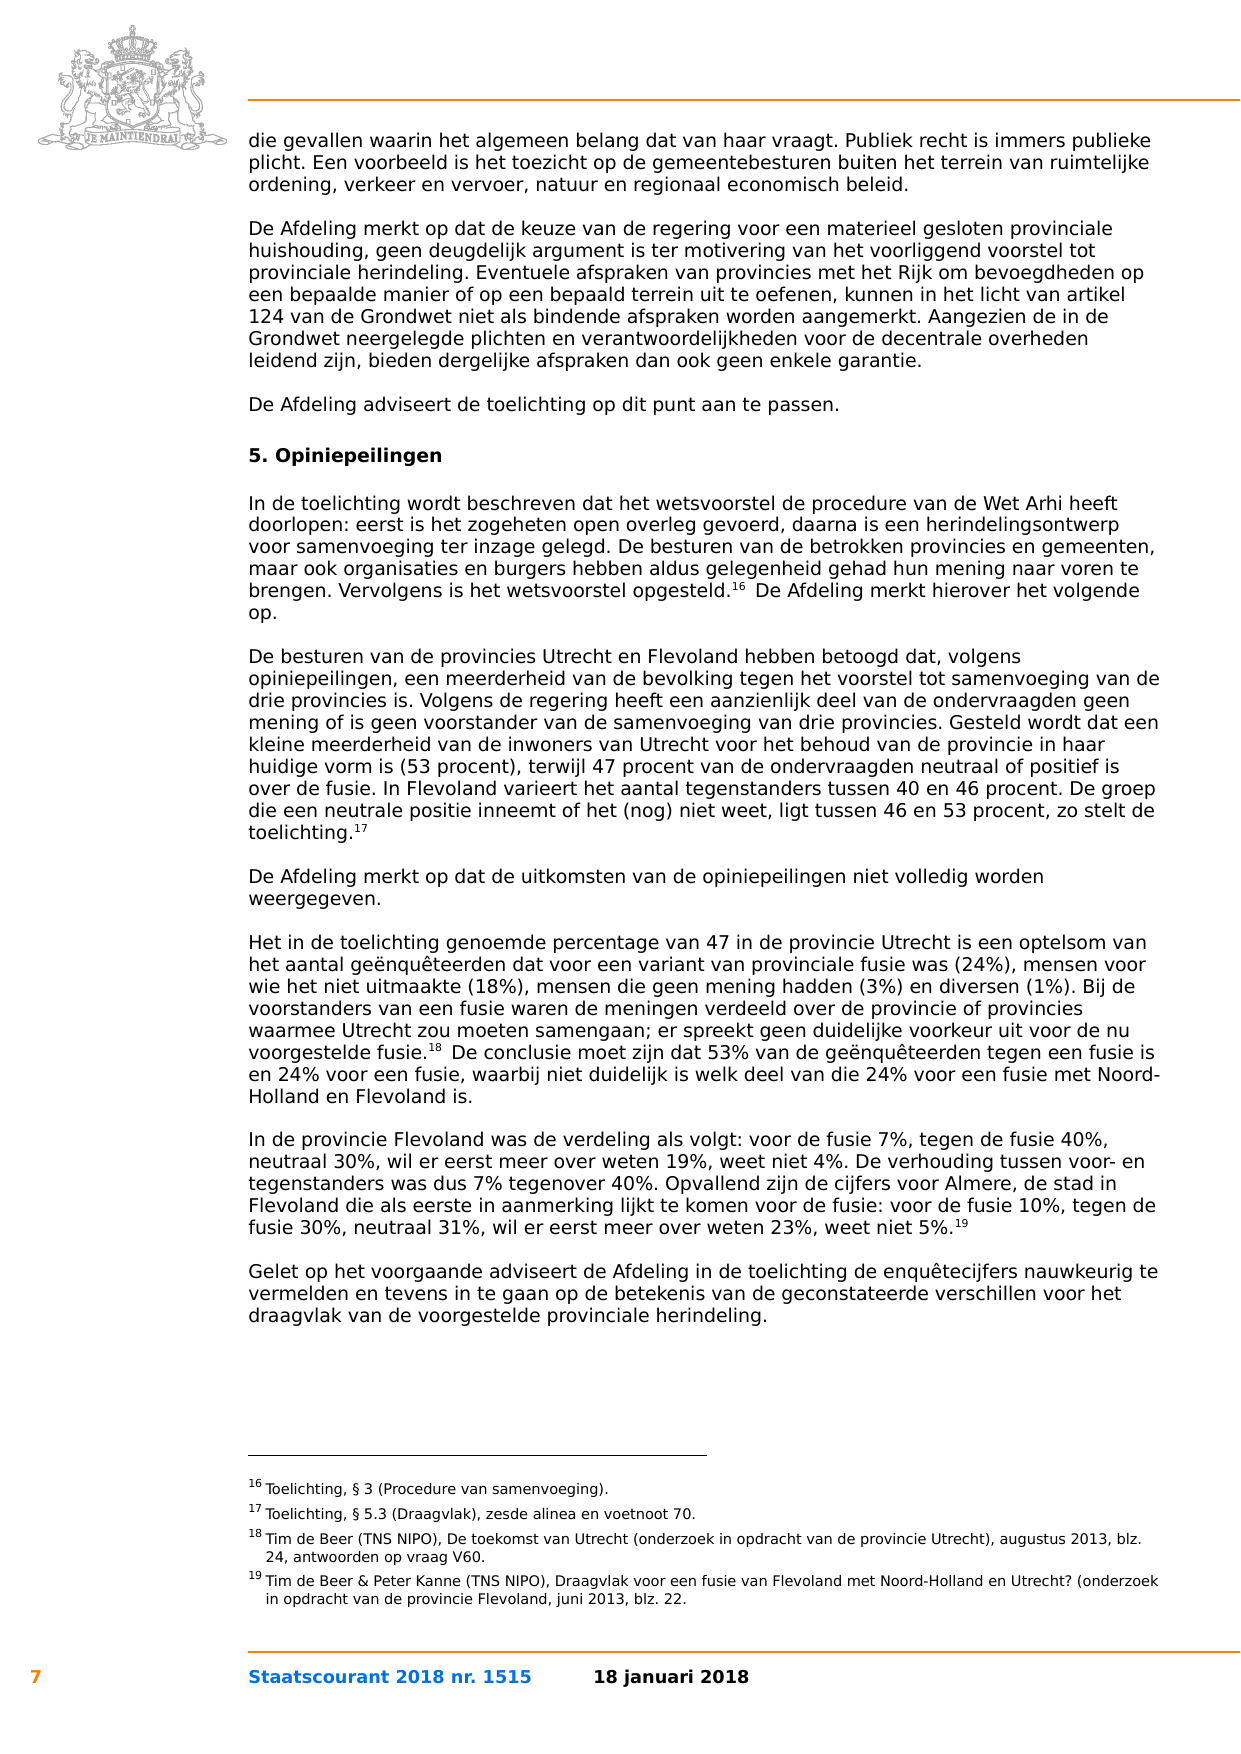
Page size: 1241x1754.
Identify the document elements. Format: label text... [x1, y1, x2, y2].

text Toelichting, § 3 (Procedure van samenvoeging). [248, 1477, 1163, 1499]
text De Afdeling merkt op dat de uitkomsten van de opiniepeilingen niet volledig worden weergegeven. [248, 866, 1163, 910]
picture [38, 25, 227, 150]
text De Afdeling adviseert de toelichting op dit punt aan te passen. [248, 393, 1163, 415]
text Het in de toelichting genoemde percentage van 47 in de provincie Utrecht is een optelsom van het aantal geënquêteerden dat voor een variant van provinciale fusie was (24%), mensen voor wie het niet uitmaakte (18%), mensen die geen mening hadden (3%) en diversen (1%). Bij de voorstanders van een fusie waren de meningen verdeeld over de provincie of provincies waarmee Utrecht zou moeten samengaan; er spreekt geen duidelijke voorkeur uit voor de nu voorgestelde fusie. De conclusie moet zijn dat 53% van de geënquêteerden tegen een fusie is en 24% voor een fusie, waarbij niet duidelijk is welk deel van die 24% voor een fusie met Noord-Holland en Flevoland is. [248, 932, 1163, 1107]
text die gevallen waarin het algemeen belang dat van haar vraagt. Publiek recht is immers publieke plicht. Een voorbeeld is het toezicht op de gemeentebesturen buiten het terrein van ruimtelijke ordening, verkeer en vervoer, natuur en regionaal economisch beleid. [248, 130, 1163, 196]
text De besturen van de provincies Utrecht en Flevoland hebben betoogd dat, volgens opiniepeilingen, een meerderheid van de bevolking tegen het voorstel tot samenvoeging van de drie provincies is. Volgens de regering heeft een aanzienlijk deel van de ondervraagden geen mening of is geen voorstander van de samenvoeging van drie provincies. Gesteld wordt dat een kleine meerderheid van de inwoners van Utrecht voor het behoud van de provincie in haar huidige vorm is (53 procent), terwijl 47 procent van de ondervraagden neutraal of positief is over de fusie. In Flevoland varieert het aantal tegenstanders tussen 40 en 46 procent. De groep die een neutrale positie inneemt of het (nog) niet weet, ligt tussen 46 en 53 procent, zo stelt de toelichting. [248, 646, 1163, 844]
subtitle 5. Opiniepeilingen [248, 445, 1163, 467]
text In de provincie Flevoland was de verdeling als volgt: voor de fusie 7%, tegen de fusie 40%, neutraal 30%, wil er eerst meer over weten 19%, weet niet 4%. De verhouding tussen voor- en tegenstanders was dus 7% tegenover 40%. Opvallend zijn de cijfers voor Almere, de stad in Flevoland die als eerste in aanmerking lijkt te komen voor de fusie: voor de fusie 10%, tegen de fusie 30%, neutraal 31%, wil er eerst meer over weten 23%, weet niet 5%. [248, 1129, 1163, 1239]
text Toelichting, § 5.3 (Draagvlak), zesde alinea en voetnoot 70. [248, 1502, 1163, 1524]
text In de toelichting wordt beschreven dat het wetsvoorstel de procedure van de Wet Arhi heeft doorlopen: eerst is het zogeheten open overleg gevoerd, daarna is een herindelingsontwerp voor samenvoeging ter inzage gelegd. De besturen van de betrokken provincies en gemeenten, maar ook organisaties en burgers hebben aldus gelegenheid gehad hun mening naar voren te brengen. Vervolgens is het wetsvoorstel opgesteld. De Afdeling merkt hierover het volgende op. [248, 492, 1163, 624]
text De Afdeling merkt op dat de keuze van de regering voor een materieel gesloten provinciale huishouding, geen deugdelijk argument is ter motivering van het voorliggend voorstel tot provinciale herindeling. Eventuele afspraken van provincies met het Rijk om bevoegdheden op een bepaalde manier of op een bepaald terrein uit te oefenen, kunnen in het licht van artikel 124 van de Grondwet niet als bindende afspraken worden aangemerkt. Aangezien de in de Grondwet neergelegde plichten en verantwoordelijkheden voor de decentrale overheden leidend zijn, bieden dergelijke afspraken dan ook geen enkele garantie. [248, 218, 1163, 372]
text Tim de Beer (TNS NIPO), De toekomst van Utrecht (onderzoek in opdracht van de provincie Utrecht), augustus 2013, blz. 24, antwoorden op vraag V60. [248, 1527, 1163, 1566]
text Gelet op het voorgaande adviseert de Afdeling in de toelichting de enquêtecijfers nauwkeurig te vermelden en tevens in te gaan op de betekenis van de geconstateerde verschillen voor het draagvlak van de voorgestelde provinciale herindeling. [248, 1261, 1163, 1327]
text Tim de Beer & Peter Kanne (TNS NIPO), Draagvlak voor een fusie van Flevoland met Noord-Holland en Utrecht? (onderzoek in opdracht van de provincie Flevoland, juni 2013, blz. 22. [248, 1569, 1163, 1608]
